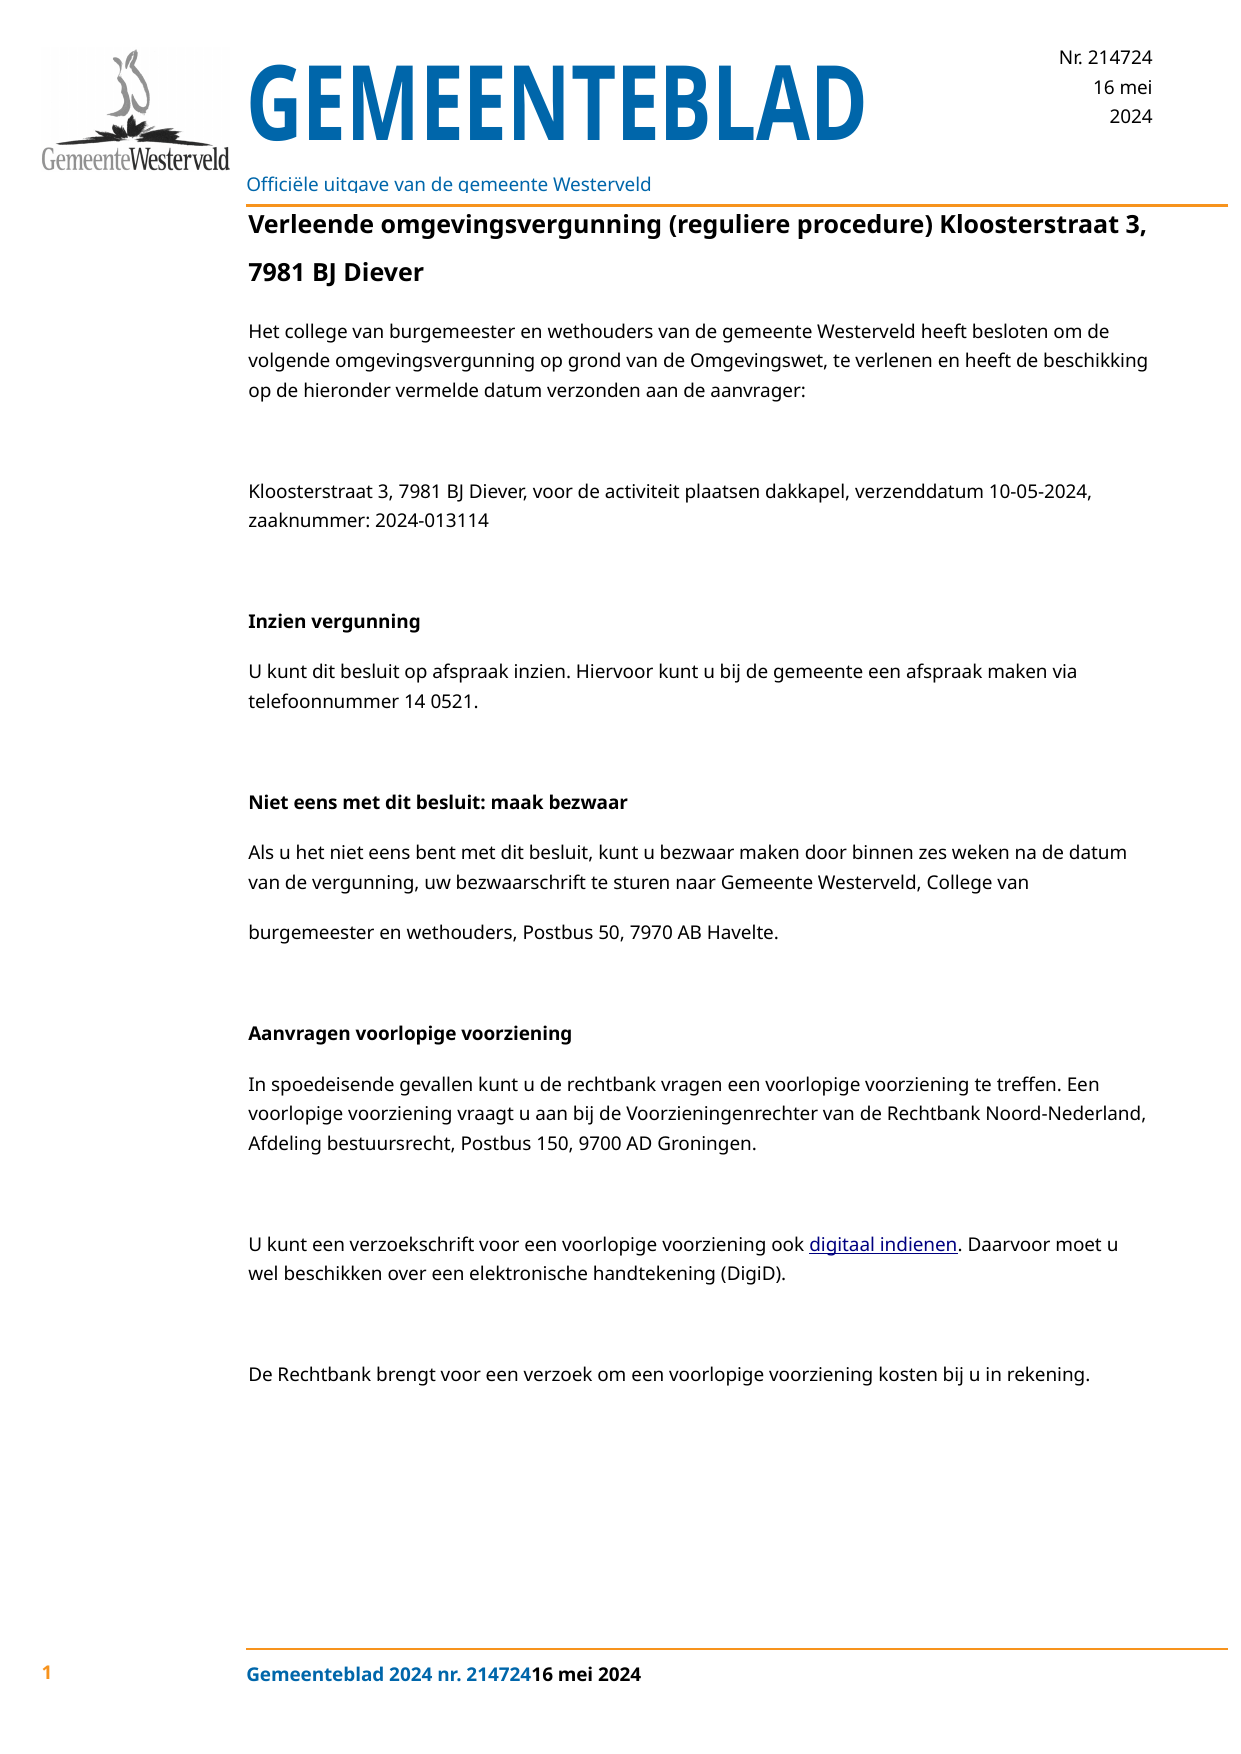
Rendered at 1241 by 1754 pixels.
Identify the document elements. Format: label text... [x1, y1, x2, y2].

text burgemeester en wethouders, Postbus 50, 7970 AB Havelte. [248, 919, 1152, 945]
text Inzien vergunning [248, 608, 1152, 634]
text Als u het niet eens bent met dit besluit, kunt u bezwaar maken door binnen zes weken na de datum van de vergunning, uw bezwaarschrift te sturen naar Gemeente Westerveld, College van [248, 839, 1152, 895]
picture [41, 47, 231, 172]
text Aanvragen voorlopige voorziening [248, 1020, 1152, 1046]
text Niet eens met dit besluit: maak bezwaar [248, 789, 1152, 815]
text U kunt een verzoekschrift voor een voorlopige voorziening ook digitaal indienen. Daarvoor moet u wel beschikken over een elektronische handtekening (DigiD). [248, 1231, 1152, 1286]
text Kloosterstraat 3, 7981 BJ Diever, voor de activiteit plaatsen dakkapel, verzenddatum 10-05-2024, zaaknummer: 2024-013114 [248, 478, 1152, 533]
text Het college van burgemeester en wethouders van de gemeente Westerveld heeft besloten om de volgende omgevingsvergunning op grond van de Omgevingswet, te verlenen en heeft de beschikking op de hieronder vermelde datum verzonden aan de aanvrager: [248, 318, 1152, 403]
text Verleende omgevingsvergunning (reguliere procedure) Kloosterstraat 3, 7981 BJ Diever [248, 207, 1152, 288]
text De Rechtbank brengt voor een verzoek om een voorlopige voorziening kosten bij u in rekening. [248, 1361, 1152, 1387]
text In spoedeisende gevallen kunt u de rechtbank vragen een voorlopige voorziening te treffen. Een voorlopige voorziening vraagt u aan bij de Voorzieningenrechter van de Rechtbank Noord-Nederland, Afdeling bestuursrecht, Postbus 150, 9700 AD Groningen. [248, 1071, 1152, 1156]
text U kunt dit besluit op afspraak inzien. Hiervoor kunt u bij de gemeente een afspraak maken via telefoonnummer 14 0521. [248, 659, 1152, 714]
